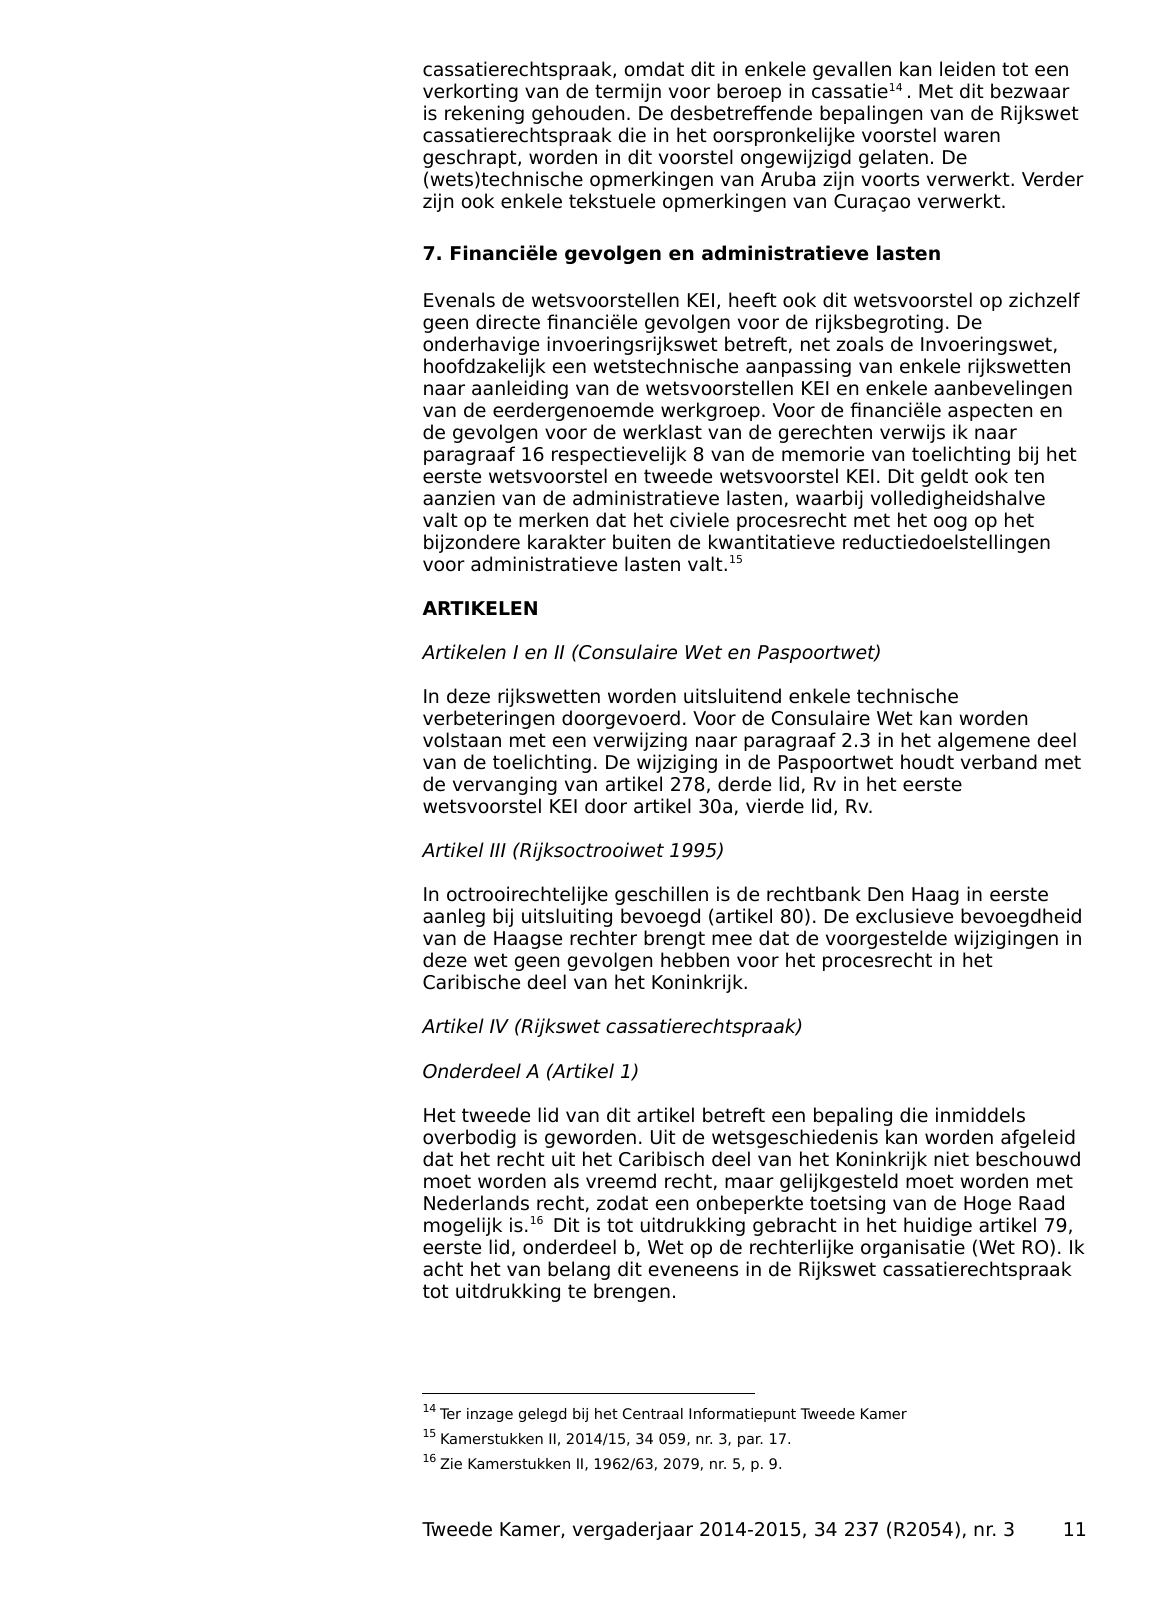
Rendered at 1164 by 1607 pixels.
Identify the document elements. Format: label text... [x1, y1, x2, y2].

subtitle Artikel IV (Rijkswet cassatierechtspraak) [422, 1016, 1087, 1038]
subtitle Artikel III (Rijksoctrooiwet 1995) [422, 840, 1087, 862]
text In deze rijkswetten worden uitsluitend enkele technische verbeteringen doorgevoerd. Voor de Consulaire Wet kan worden volstaan met een verwijzing naar paragraaf 2.3 in het algemene deel van de toelichting. De wijziging in de Paspoortwet houdt verband met de vervanging van artikel 278, derde lid, Rv in het eerste wetsvoorstel KEI door artikel 30a, vierde lid, Rv. [422, 686, 1087, 818]
subtitle Onderdeel A (Artikel 1) [422, 1061, 1087, 1083]
text Zie Kamerstukken II, 1962/63, 2079, nr. 5, p. 9. [422, 1452, 1087, 1474]
text Kamerstukken II, 2014/15, 34 059, nr. 3, par. 17. [422, 1427, 1087, 1449]
subtitle Artikelen I en II (Consulaire Wet en Paspoortwet) [422, 642, 1087, 664]
subtitle ARTIKELEN [422, 598, 1087, 620]
text Ter inzage gelegd bij het Centraal Informatiepunt Tweede Kamer [422, 1402, 1087, 1424]
text cassatierechtspraak, omdat dit in enkele gevallen kan leiden tot een verkorting van de termijn voor beroep in cassatie. Met dit bezwaar is rekening gehouden. De desbetreffende bepalingen van de Rijkswet cassatierechtspraak die in het oorspronkelijke voorstel waren geschrapt, worden in dit voorstel ongewijzigd gelaten. De (wets)technische opmerkingen van Aruba zijn voorts verwerkt. Verder zijn ook enkele tekstuele opmerkingen van Curaçao verwerkt. [422, 59, 1087, 213]
subtitle 7. Financiële gevolgen en administratieve lasten [422, 243, 1087, 265]
text Evenals de wetsvoorstellen KEI, heeft ook dit wetsvoorstel op zichzelf geen directe financiële gevolgen voor de rijksbegroting. De onderhavige invoeringsrijkswet betreft, net zoals de Invoeringswet, hoofdzakelijk een wetstechnische aanpassing van enkele rijkswetten naar aanleiding van de wetsvoorstellen KEI en enkele aanbevelingen van de eerdergenoemde werkgroep. Voor de financiële aspecten en de gevolgen voor de werklast van de gerechten verwijs ik naar paragraaf 16 respectievelijk 8 van de memorie van toelichting bij het eerste wetsvoorstel en tweede wetsvoorstel KEI. Dit geldt ook ten aanzien van de administratieve lasten, waarbij volledigheidshalve valt op te merken dat het civiele procesrecht met het oog op het bijzondere karakter buiten de kwantitatieve reductiedoelstellingen voor administratieve lasten valt. [422, 290, 1087, 576]
text In octrooirechtelijke geschillen is de rechtbank Den Haag in eerste aanleg bij uitsluiting bevoegd (artikel 80). De exclusieve bevoegdheid van de Haagse rechter brengt mee dat de voorgestelde wijzigingen in deze wet geen gevolgen hebben voor het procesrecht in het Caribische deel van het Koninkrijk. [422, 884, 1087, 994]
text Het tweede lid van dit artikel betreft een bepaling die inmiddels overbodig is geworden. Uit de wetsgeschiedenis kan worden afgeleid dat het recht uit het Caribisch deel van het Koninkrijk niet beschouwd moet worden als vreemd recht, maar gelijkgesteld moet worden met Nederlands recht, zodat een onbeperkte toetsing van de Hoge Raad mogelijk is. Dit is tot uitdrukking gebracht in het huidige artikel 79, eerste lid, onderdeel b, Wet op de rechterlijke organisatie (Wet RO). Ik acht het van belang dit eveneens in de Rijkswet cassatierechtspraak tot uitdrukking te brengen. [422, 1105, 1087, 1303]
